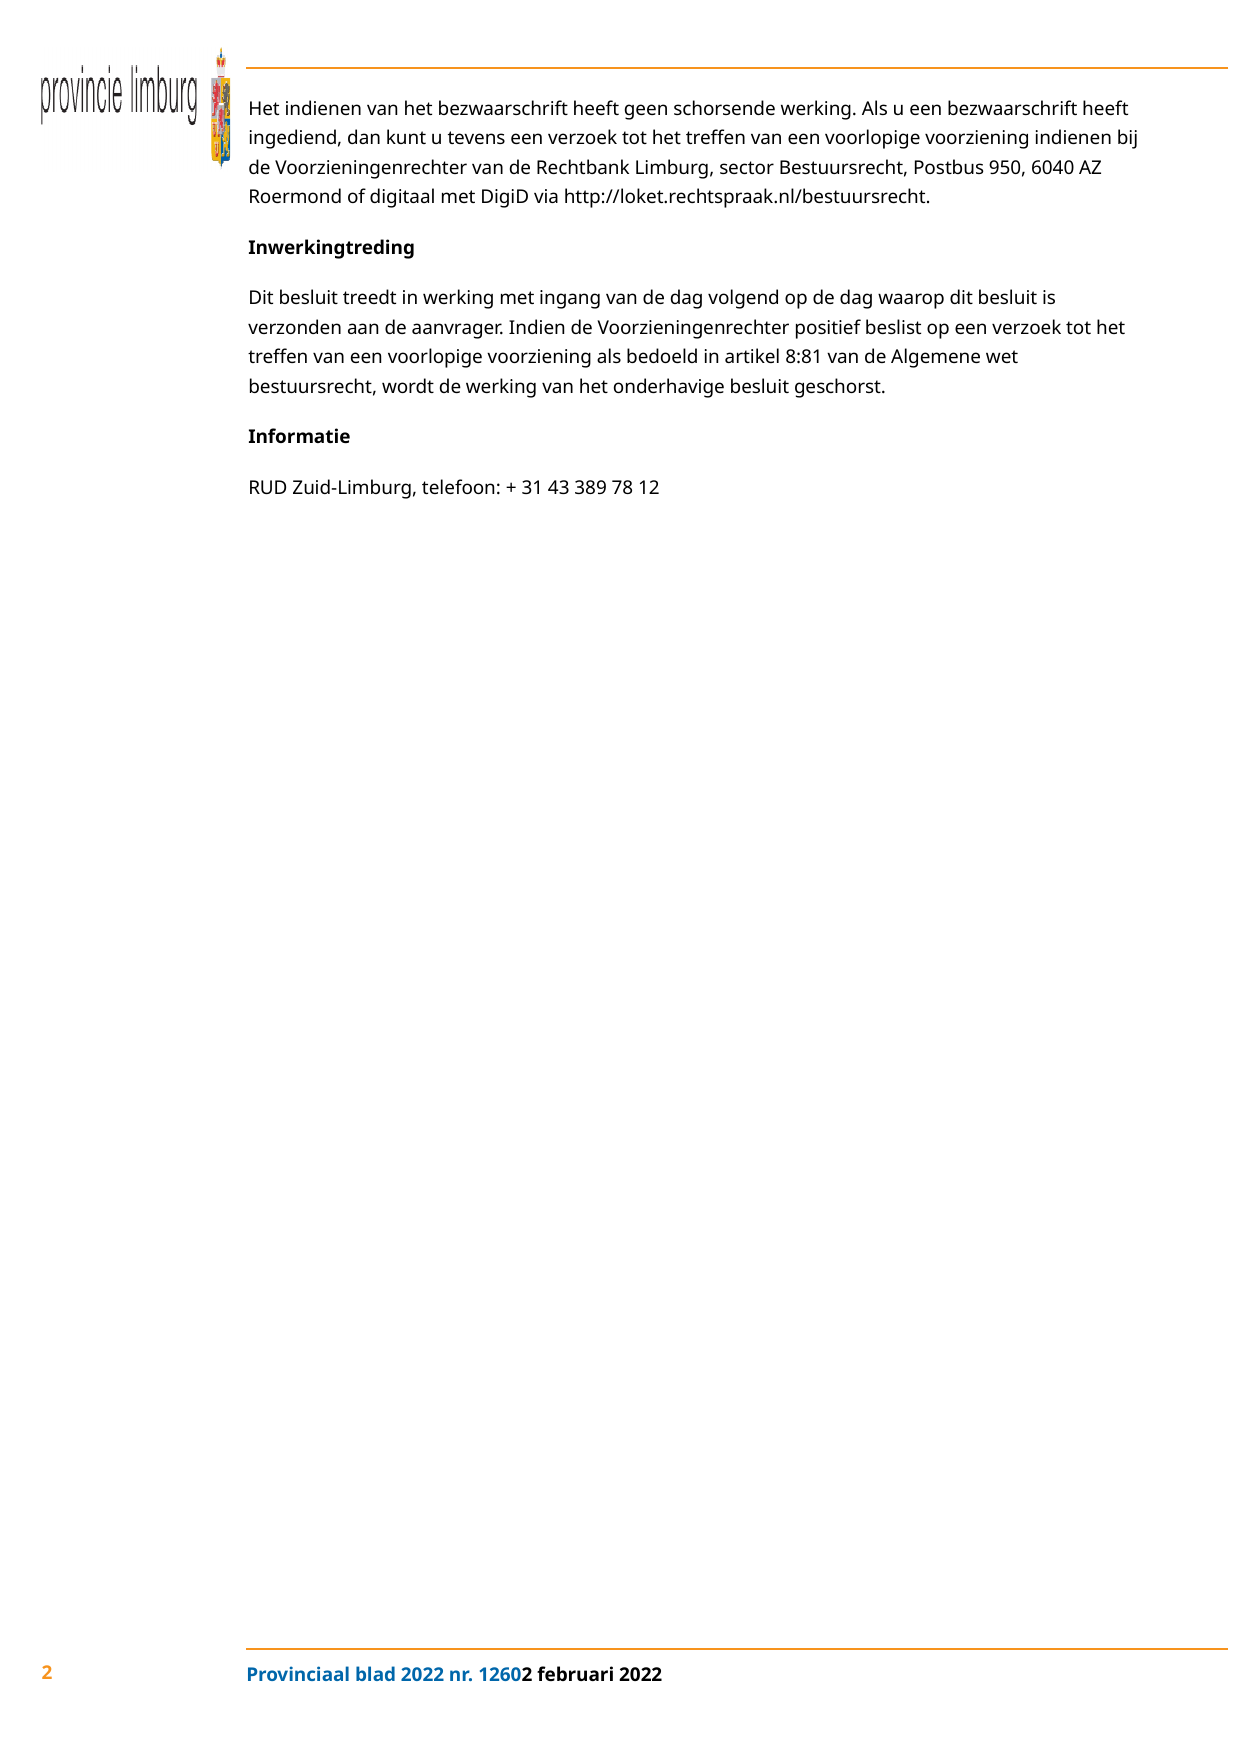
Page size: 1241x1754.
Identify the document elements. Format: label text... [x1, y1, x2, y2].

text Dit besluit treedt in werking met ingang van de dag volgend op de dag waarop dit besluit is verzonden aan de aanvrager. Indien de Voorzieningenrechter positief beslist op een verzoek tot het treffen van een voorlopige voorziening als bedoeld in artikel 8:81 van de Algemene wet bestuursrecht, wordt de werking van het onderhavige besluit geschorst. [248, 284, 1152, 399]
picture [41, 47, 231, 172]
text Inwerkingtreding [248, 234, 1152, 260]
text RUD Zuid-Limburg, telefoon: + 31 43 389 78 12 [248, 474, 1152, 500]
text Het indienen van het bezwaarschrift heeft geen schorsende werking. Als u een bezwaarschrift heeft ingediend, dan kunt u tevens een verzoek tot het treffen van een voorlopige voorziening indienen bij de Voorzieningenrechter van de Rechtbank Limburg, sector Bestuursrecht, Postbus 950, 6040 AZ Roermond of digitaal met DigiD via http://loket.rechtspraak.nl/bestuursrecht. [248, 95, 1152, 209]
text Informatie [248, 423, 1152, 449]
